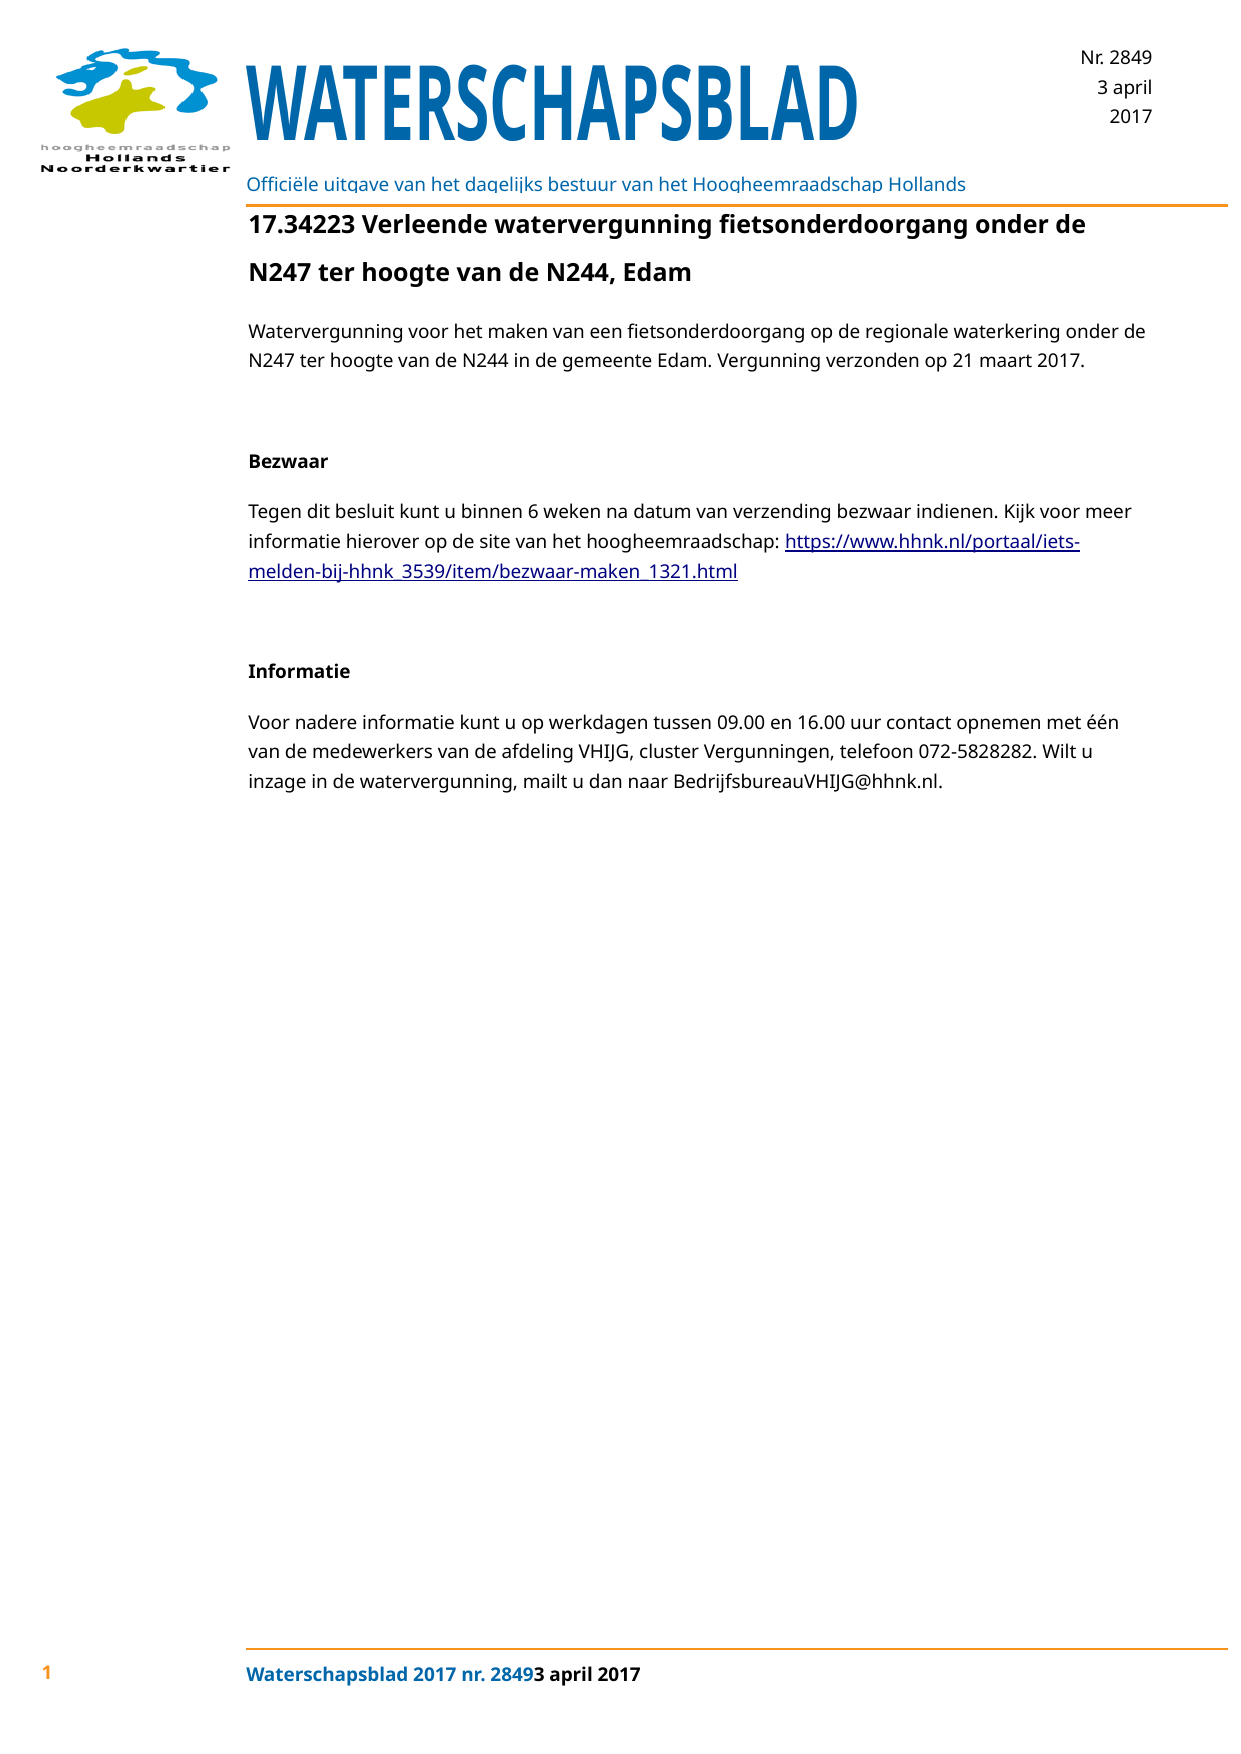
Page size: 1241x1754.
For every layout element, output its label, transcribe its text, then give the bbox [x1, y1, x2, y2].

text Informatie [248, 659, 1152, 684]
text Watervergunning voor het maken van een fietsonderdoorgang op de regionale waterkering onder de N247 ter hoogte van de N244 in de gemeente Edam. Vergunning verzonden op 21 maart 2017. [248, 318, 1152, 373]
text Bezwaar [248, 448, 1152, 474]
text Tegen dit besluit kunt u binnen 6 weken na datum van verzending bezwaar indienen. Kijk voor meer informatie hierover op de site van het hoogheemraadschap: https://www.hhnk.nl/portaal/iets-melden-bij-hhnk_3539/item/bezwaar-maken_1321.html [248, 499, 1152, 584]
text Voor nadere informatie kunt u op werkdagen tussen 09.00 en 16.00 uur contact opnemen met één van de medewerkers van de afdeling VHIJG, cluster Vergunningen, telefoon 072-5828282. Wilt u inzage in de watervergunning, mailt u dan naar BedrijfsbureauVHIJG@hhnk.nl. [248, 709, 1152, 794]
text 17.34223 Verleende watervergunning fietsonderdoorgang onder de N247 ter hoogte van de N244, Edam [248, 207, 1152, 288]
picture [41, 47, 231, 172]
